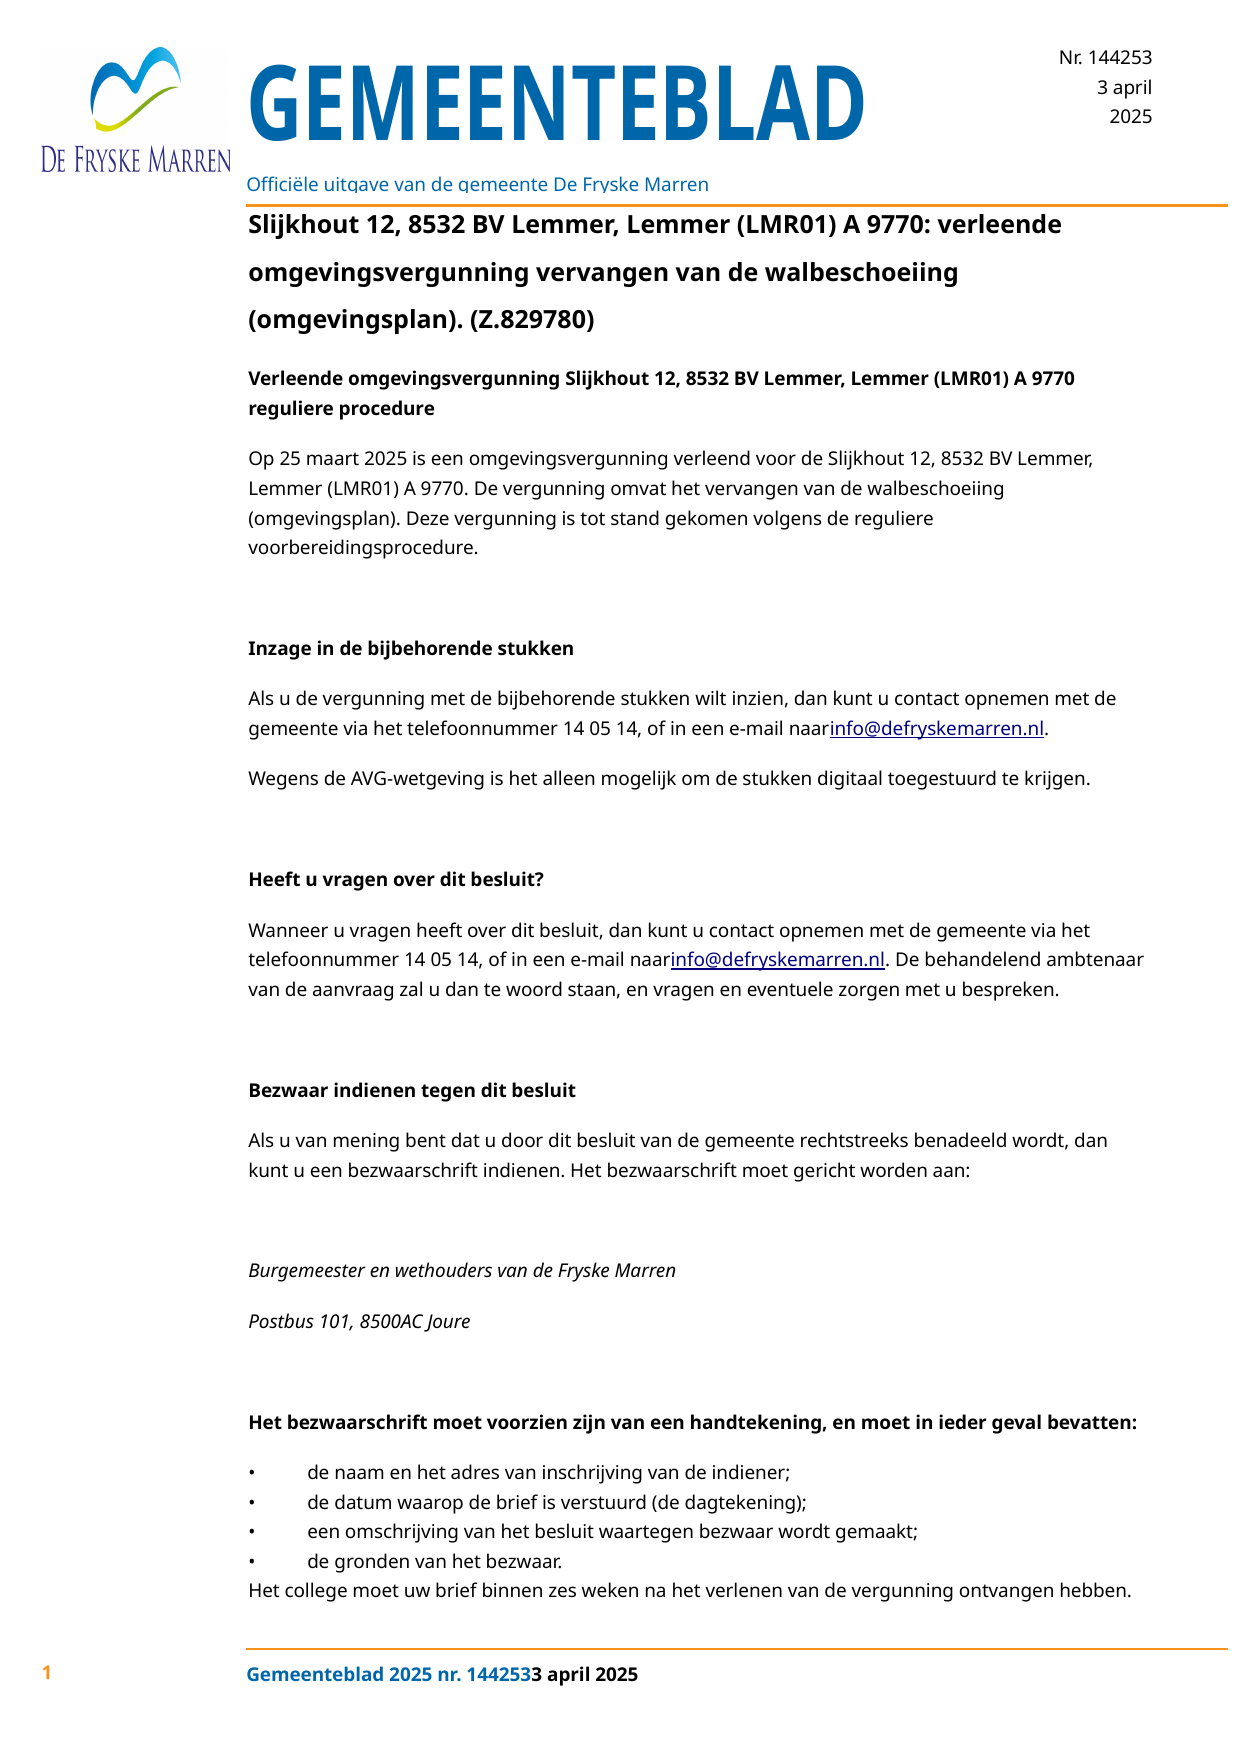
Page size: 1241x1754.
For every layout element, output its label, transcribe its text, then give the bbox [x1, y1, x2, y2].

text Op 25 maart 2025 is een omgevingsvergunning verleend voor de Slijkhout 12, 8532 BV Lemmer, Lemmer (LMR01) A 9770. De vergunning omvat het vervangen van de walbeschoeiing (omgevingsplan). Deze vergunning is tot stand gekomen volgens de reguliere voorbereidingsprocedure. [248, 446, 1152, 560]
text Inzage in de bijbehorende stukken [248, 635, 1152, 661]
text Verleende omgevingsvergunning Slijkhout 12, 8532 BV Lemmer, Lemmer (LMR01) A 9770 reguliere procedure [248, 366, 1152, 421]
text Wegens de AVG-wetgeving is het alleen mogelijk om de stukken digitaal toegestuurd te krijgen. [248, 766, 1152, 791]
text Het college moet uw brief binnen zes weken na het verlenen van de vergunning ontvangen hebben. [248, 1578, 1152, 1603]
text Postbus 101, 8500AC Joure [248, 1308, 1152, 1334]
text Burgemeester en wethouders van de Fryske Marren [248, 1258, 1152, 1283]
picture [41, 47, 231, 172]
text Wanneer u vragen heeft over dit besluit, dan kunt u contact opnemen met de gemeente via het telefoonnummer 14 05 14, of in een e-mail naarinfo@defryskemarren.nl. De behandelend ambtenaar van de aanvraag zal u dan te woord staan, en vragen en eventuele zorgen met u bespreken. [248, 917, 1152, 1002]
text Heeft u vragen over dit besluit? [248, 866, 1152, 892]
list een omschrijving van het besluit waartegen bezwaar wordt gemaakt; [248, 1518, 1152, 1544]
text Bezwaar indienen tegen dit besluit [248, 1077, 1152, 1102]
text Als u de vergunning met de bijbehorende stukken wilt inzien, dan kunt u contact opnemen met de gemeente via het telefoonnummer 14 05 14, of in een e-mail naarinfo@defryskemarren.nl. [248, 686, 1152, 741]
list de naam en het adres van inschrijving van de indiener; [248, 1459, 1152, 1485]
list de datum waarop de brief is verstuurd (de dagtekening); [248, 1489, 1152, 1514]
list de gronden van het bezwaar. [248, 1548, 1152, 1574]
text Het bezwaarschrift moet voorzien zijn van een handtekening, en moet in ieder geval bevatten: [248, 1409, 1152, 1434]
text Slijkhout 12, 8532 BV Lemmer, Lemmer (LMR01) A 9770: verleende omgevingsvergunning vervangen van de walbeschoeiing (omgevingsplan). (Z.829780) [248, 207, 1152, 336]
text Als u van mening bent dat u door dit besluit van de gemeente rechtstreeks benadeeld wordt, dan kunt u een bezwaarschrift indienen. Het bezwaarschrift moet gericht worden aan: [248, 1127, 1152, 1182]
